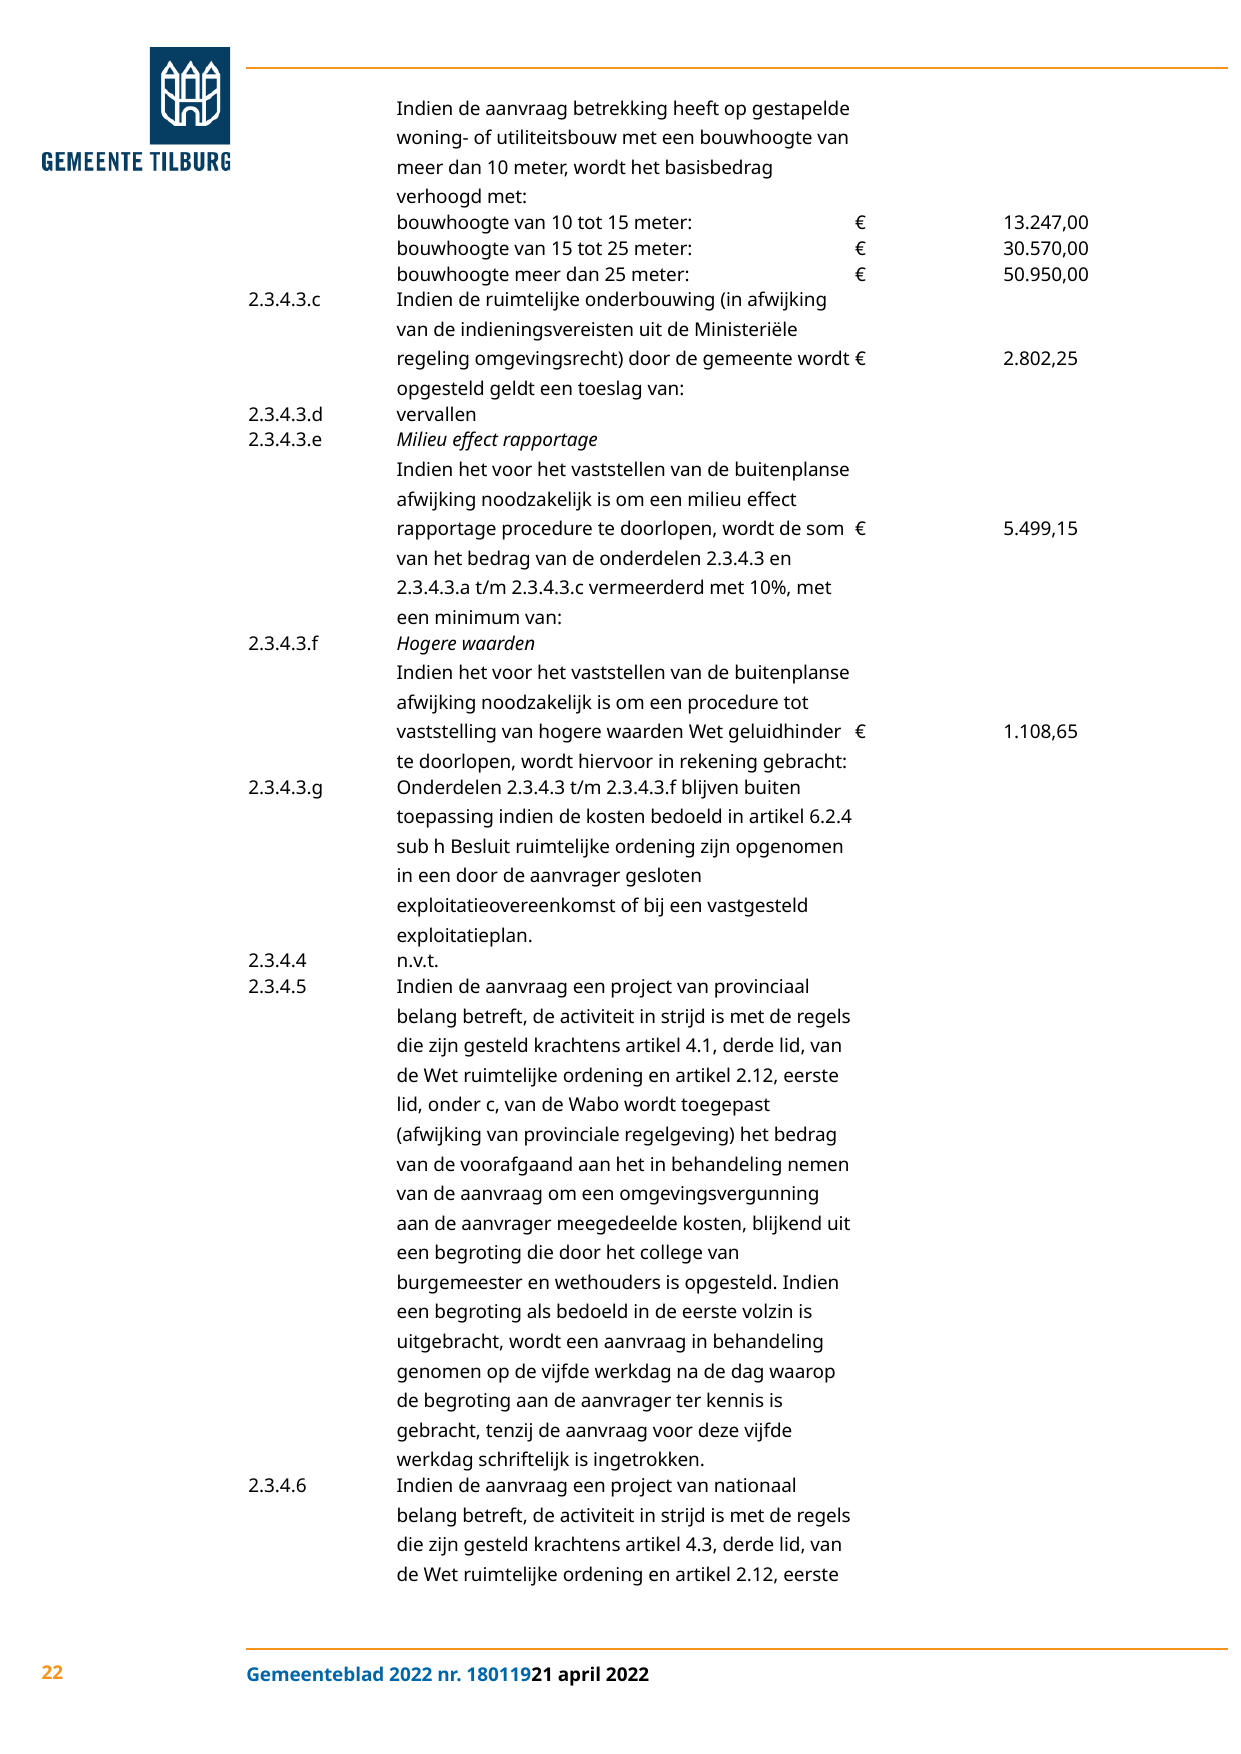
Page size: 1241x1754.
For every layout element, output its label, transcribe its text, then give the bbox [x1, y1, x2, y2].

table_cell 1.108,65 [1003, 630, 1152, 774]
picture [41, 47, 231, 172]
table_cell Indien de aanvraag betrekking heeft op gestapelde woning- of utiliteitsbouw met een bouwhoogte van meer dan 10 meter, wordt het basisbedrag verhoogd met: [396, 95, 855, 209]
table_cell 5.499,15 [1003, 427, 1152, 630]
table_cell [1003, 774, 1152, 948]
table_cell bouwhoogte meer dan 25 meter: [396, 261, 855, 286]
table_cell Onderdelen 2.3.4.3 t/m 2.3.4.3.f blijven buiten toepassing indien de kosten bedoeld in artikel 6.2.4 sub h Besluit ruimtelijke ordening zijn opgenomen in een door de aanvrager gesloten exploitatieovereenkomst of bij een vastgesteld exploitatieplan. [396, 774, 855, 948]
table_cell 2.3.4.4 [248, 948, 396, 973]
table_cell [855, 774, 1003, 948]
table_cell 2.802,25 [1003, 286, 1152, 401]
table_cell [855, 973, 1003, 1472]
table_cell [1003, 401, 1152, 427]
table_cell Indien de aanvraag een project van nationaal belang betreft, de activiteit in strijd is met de regels die zijn gesteld krachtens artikel 4.3, derde lid, van de Wet ruimtelijke ordening en artikel 2.12, eerste [396, 1473, 855, 1587]
table_cell [248, 95, 396, 209]
table_cell 2.3.4.3.g [248, 774, 396, 948]
table_cell Milieu effect rapportage Indien het voor het vaststellen van de buitenplanse afwijking noodzakelijk is om een milieu effect rapportage procedure te doorlopen, wordt de som van het bedrag van de onderdelen 2.3.4.3 en 2.3.4.3.a t/m 2.3.4.3.c vermeerderd met 10%, met een minimum van: [396, 427, 855, 630]
table_cell 2.3.4.3.c [248, 286, 396, 401]
table_cell 2.3.4.6 [248, 1473, 396, 1587]
table_cell [1003, 973, 1152, 1472]
table_cell Indien de aanvraag een project van provinciaal belang betreft, de activiteit in strijd is met de regels die zijn gesteld krachtens artikel 4.1, derde lid, van de Wet ruimtelijke ordening en artikel 2.12, eerste lid, onder c, van de Wabo wordt toegepast (afwijking van provinciale regelgeving) het bedrag van de voorafgaand aan het in behandeling nemen van de aanvraag om een omgevingsvergunning aan de aanvrager meegedeelde kosten, blijkend uit een begroting die door het college van burgemeester en wethouders is opgesteld. Indien een begroting als bedoeld in de eerste volzin is uitgebracht, wordt een aanvraag in behandeling genomen op de vijfde werkdag na de dag waarop de begroting aan de aanvrager ter kennis is gebracht, tenzij de aanvraag voor deze vijfde werkdag schriftelijk is ingetrokken. [396, 973, 855, 1472]
table_cell n.v.t. [396, 948, 855, 973]
table_cell Hogere waarden Indien het voor het vaststellen van de buitenplanse afwijking noodzakelijk is om een procedure tot vaststelling van hogere waarden Wet geluidhinder te doorlopen, wordt hiervoor in rekening gebracht: [396, 630, 855, 774]
table_cell [1003, 95, 1152, 209]
table_cell 2.3.4.3.e [248, 427, 396, 630]
table_cell Indien de ruimtelijke onderbouwing (in afwijking van de indieningsvereisten uit de Ministeriële regeling omgevingsrecht) door de gemeente wordt opgesteld geldt een toeslag van: [396, 286, 855, 401]
table_cell € [855, 261, 1003, 286]
table_cell [855, 95, 1003, 209]
table_cell bouwhoogte van 15 tot 25 meter: [396, 235, 855, 261]
table_cell 2.3.4.3.f [248, 630, 396, 774]
table_cell 13.247,00 [1003, 209, 1152, 235]
table_cell bouwhoogte van 10 tot 15 meter: [396, 209, 855, 235]
table_cell € [855, 286, 1003, 401]
table_cell [855, 948, 1003, 973]
table_cell 30.570,00 [1003, 235, 1152, 261]
table_cell € [855, 235, 1003, 261]
table_cell [1003, 948, 1152, 973]
table_cell 50.950,00 [1003, 261, 1152, 286]
table_cell [1003, 1473, 1152, 1587]
table_cell [248, 209, 396, 235]
table_cell [248, 261, 396, 286]
table_cell € [855, 209, 1003, 235]
table_cell 2.3.4.5 [248, 973, 396, 1472]
table_cell 2.3.4.3.d [248, 401, 396, 427]
table_cell € [855, 427, 1003, 630]
table_cell [248, 235, 396, 261]
table_cell [855, 401, 1003, 427]
table_cell € [855, 630, 1003, 774]
table_cell [855, 1473, 1003, 1587]
table_cell vervallen [396, 401, 855, 427]
